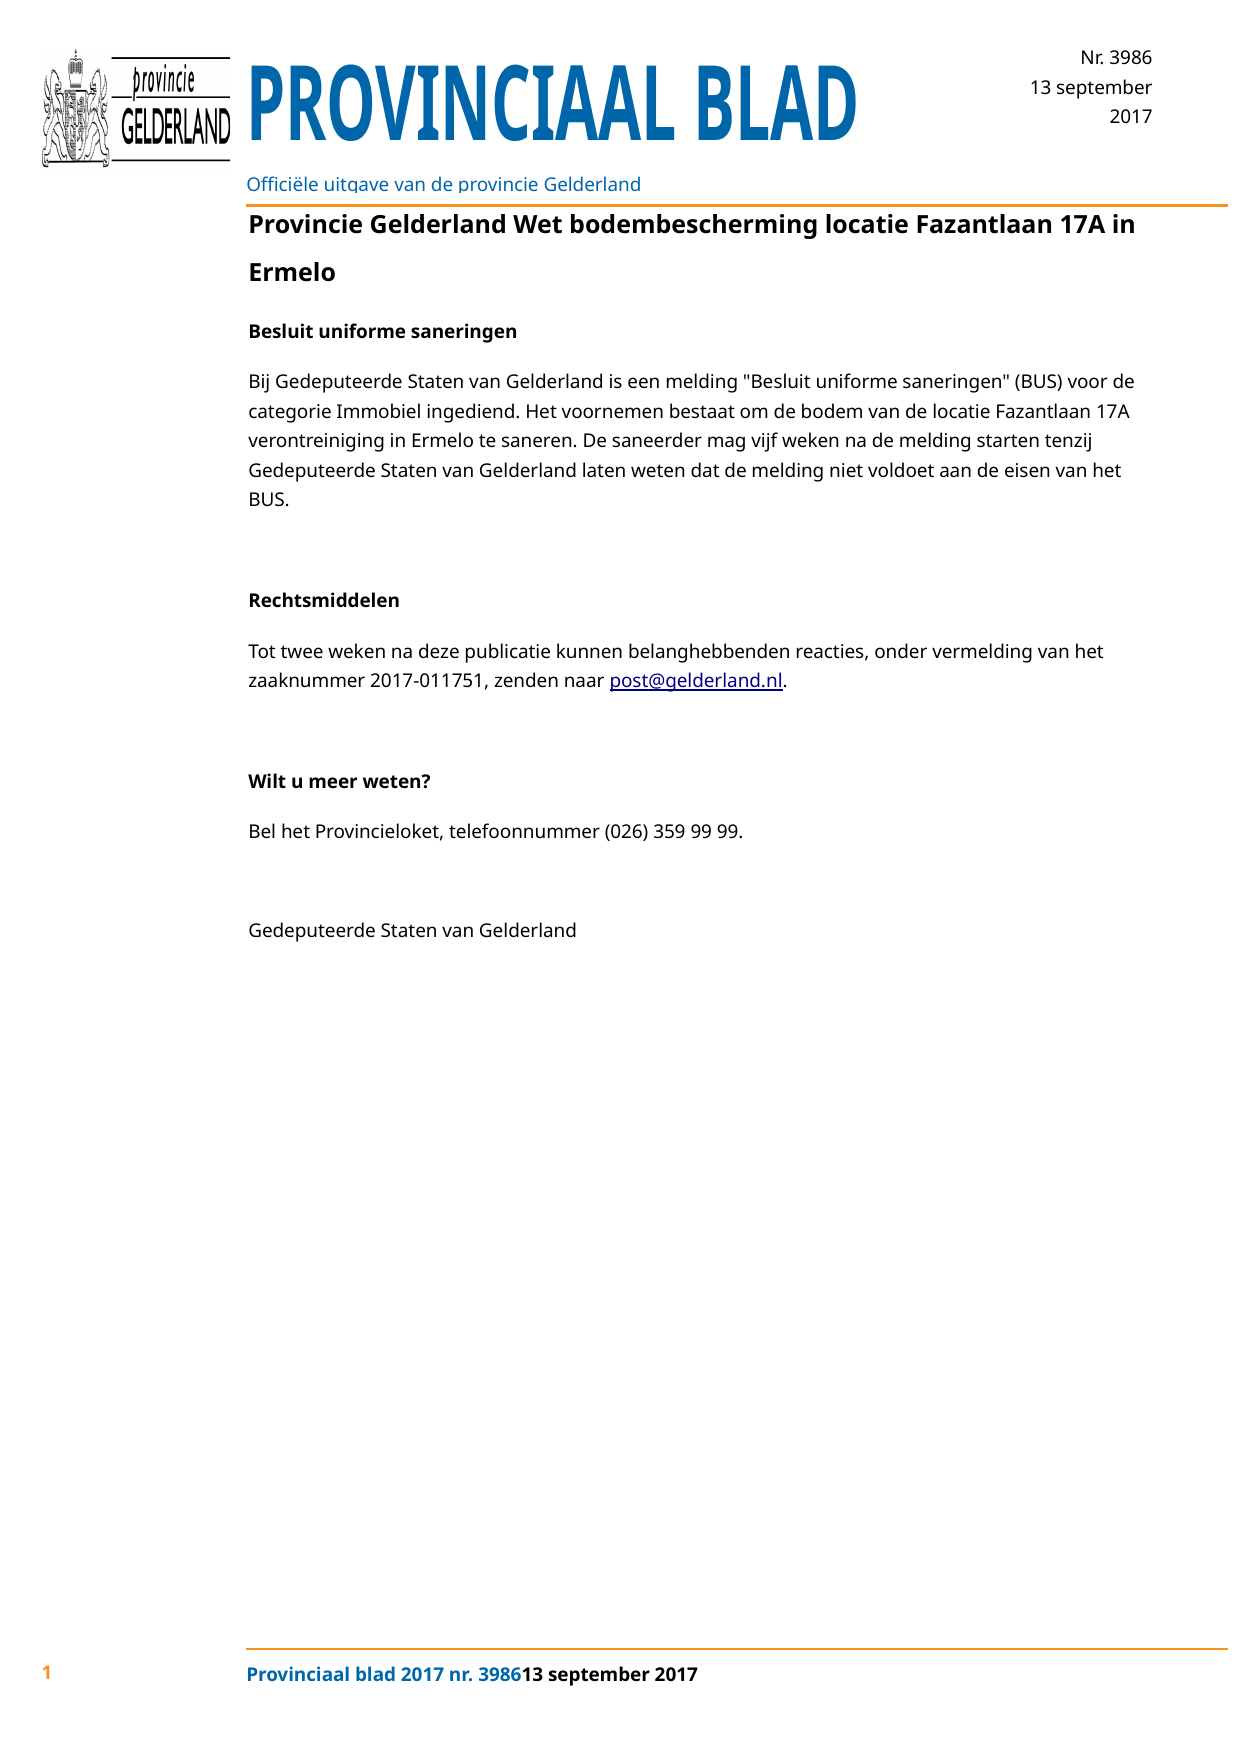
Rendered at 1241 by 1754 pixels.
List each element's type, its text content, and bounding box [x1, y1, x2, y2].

text Bel het Provincieloket, telefoonnummer (026) 359 99 99. [248, 819, 1152, 844]
text Provincie Gelderland Wet bodembescherming locatie Fazantlaan 17A in Ermelo [248, 207, 1152, 288]
text Besluit uniforme saneringen [248, 318, 1152, 344]
picture [41, 47, 231, 172]
text Gedeputeerde Staten van Gelderland [248, 917, 1152, 943]
text Rechtsmiddelen [248, 587, 1152, 613]
text Bij Gedeputeerde Staten van Gelderland is een melding "Besluit uniforme saneringen" (BUS) voor de categorie Immobiel ingediend. Het voornemen bestaat om de bodem van de locatie Fazantlaan 17A verontreiniging in Ermelo te saneren. De saneerder mag vijf weken na de melding starten tenzij Gedeputeerde Staten van Gelderland laten weten dat de melding niet voldoet aan de eisen van het BUS. [248, 368, 1152, 512]
text Tot twee weken na deze publicatie kunnen belanghebbenden reacties, onder vermelding van het zaaknummer 2017-011751, zenden naar post@gelderland.nl. [248, 638, 1152, 693]
text Wilt u meer weten? [248, 768, 1152, 794]
